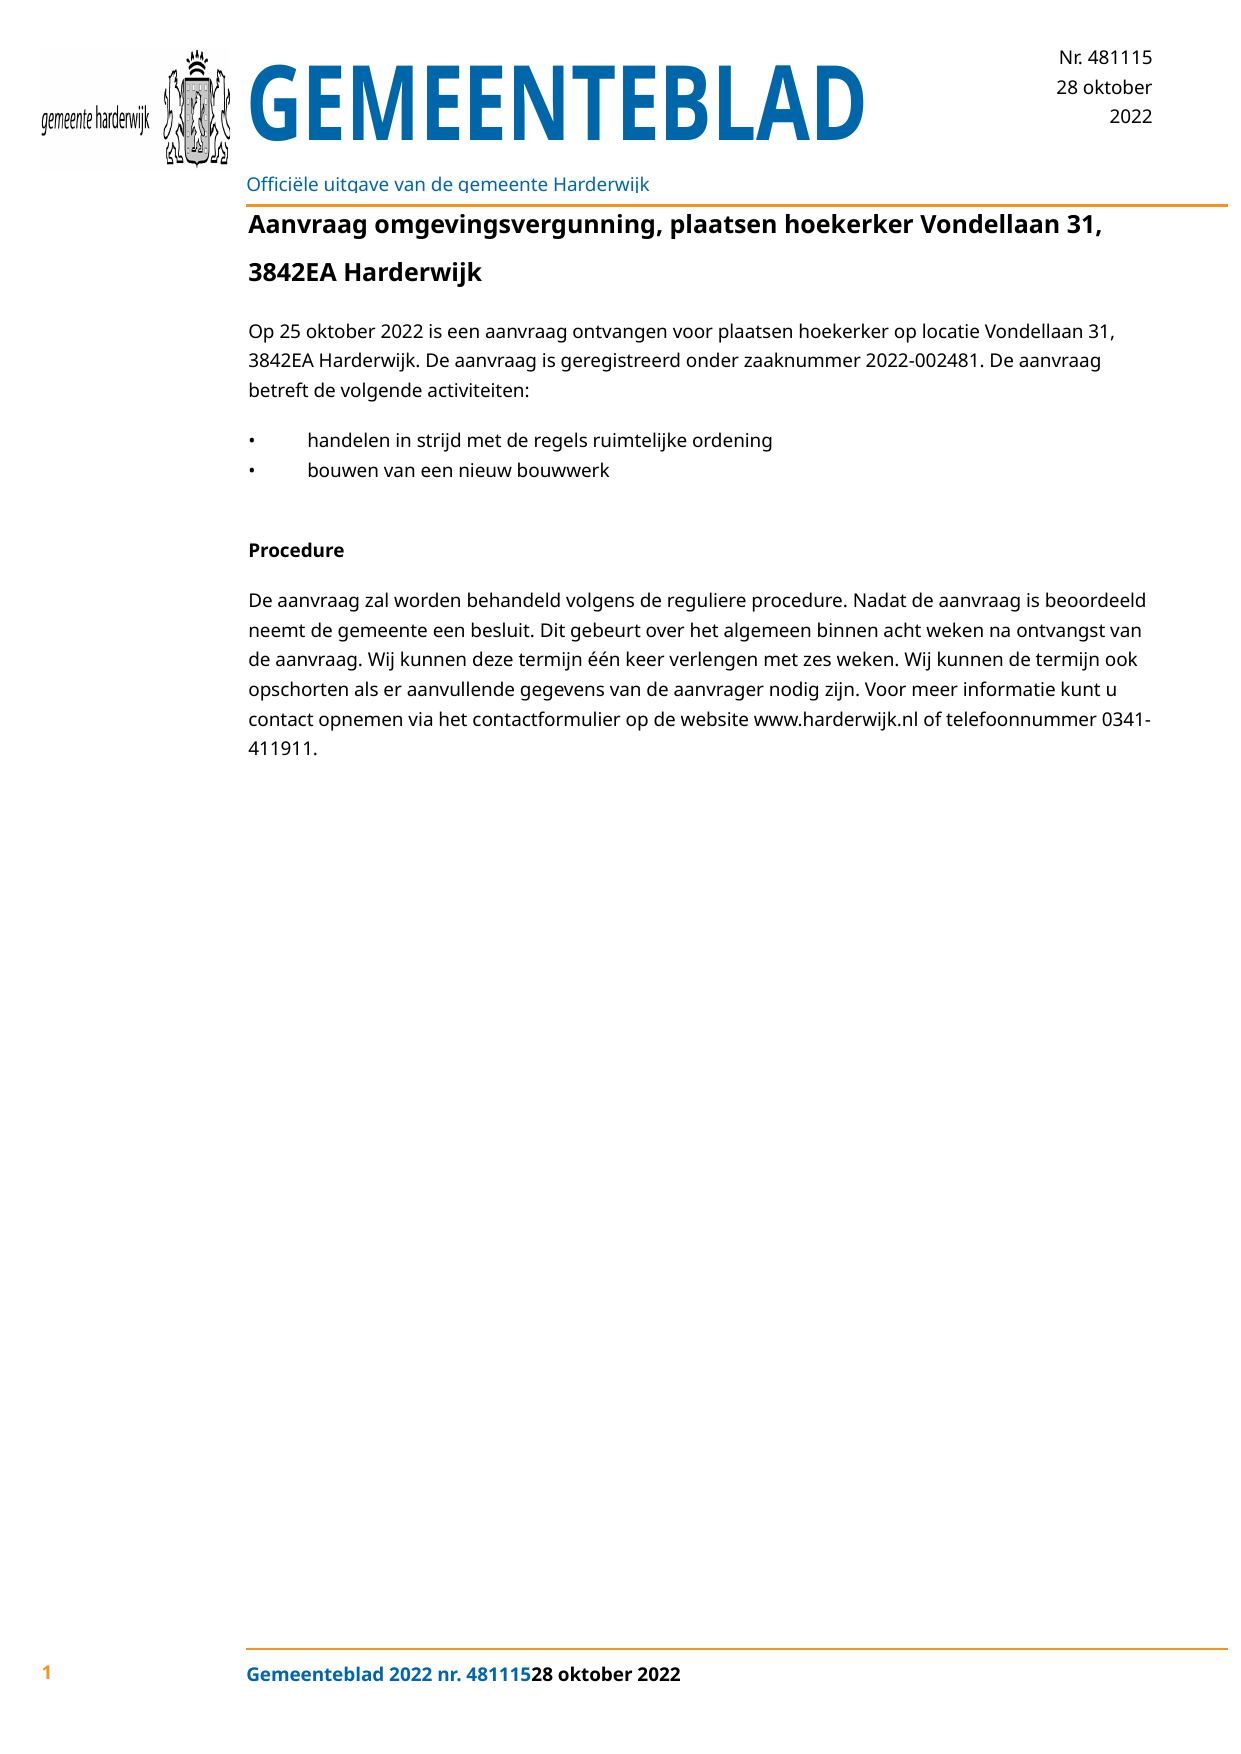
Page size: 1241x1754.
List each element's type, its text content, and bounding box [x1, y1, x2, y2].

text De aanvraag zal worden behandeld volgens de reguliere procedure. Nadat de aanvraag is beoordeeld neemt de gemeente een besluit. Dit gebeurt over het algemeen binnen acht weken na ontvangst van de aanvraag. Wij kunnen deze termijn één keer verlengen met zes weken. Wij kunnen de termijn ook opschorten als er aanvullende gegevens van de aanvrager nodig zijn. Voor meer informatie kunt u contact opnemen via het contactformulier op de website www.harderwijk.nl of telefoonnummer 0341-411911. [248, 587, 1152, 761]
list handelen in strijd met de regels ruimtelijke ordening [248, 427, 1152, 453]
text Aanvraag omgevingsvergunning, plaatsen hoekerker Vondellaan 31, 3842EA Harderwijk [248, 207, 1152, 288]
picture [41, 47, 231, 172]
list bouwen van een nieuw bouwwerk [248, 457, 1152, 483]
text Op 25 oktober 2022 is een aanvraag ontvangen voor plaatsen hoekerker op locatie Vondellaan 31, 3842EA Harderwijk. De aanvraag is geregistreerd onder zaaknummer 2022-002481. De aanvraag betreft de volgende activiteiten: [248, 318, 1152, 403]
text Procedure [248, 537, 1152, 563]
